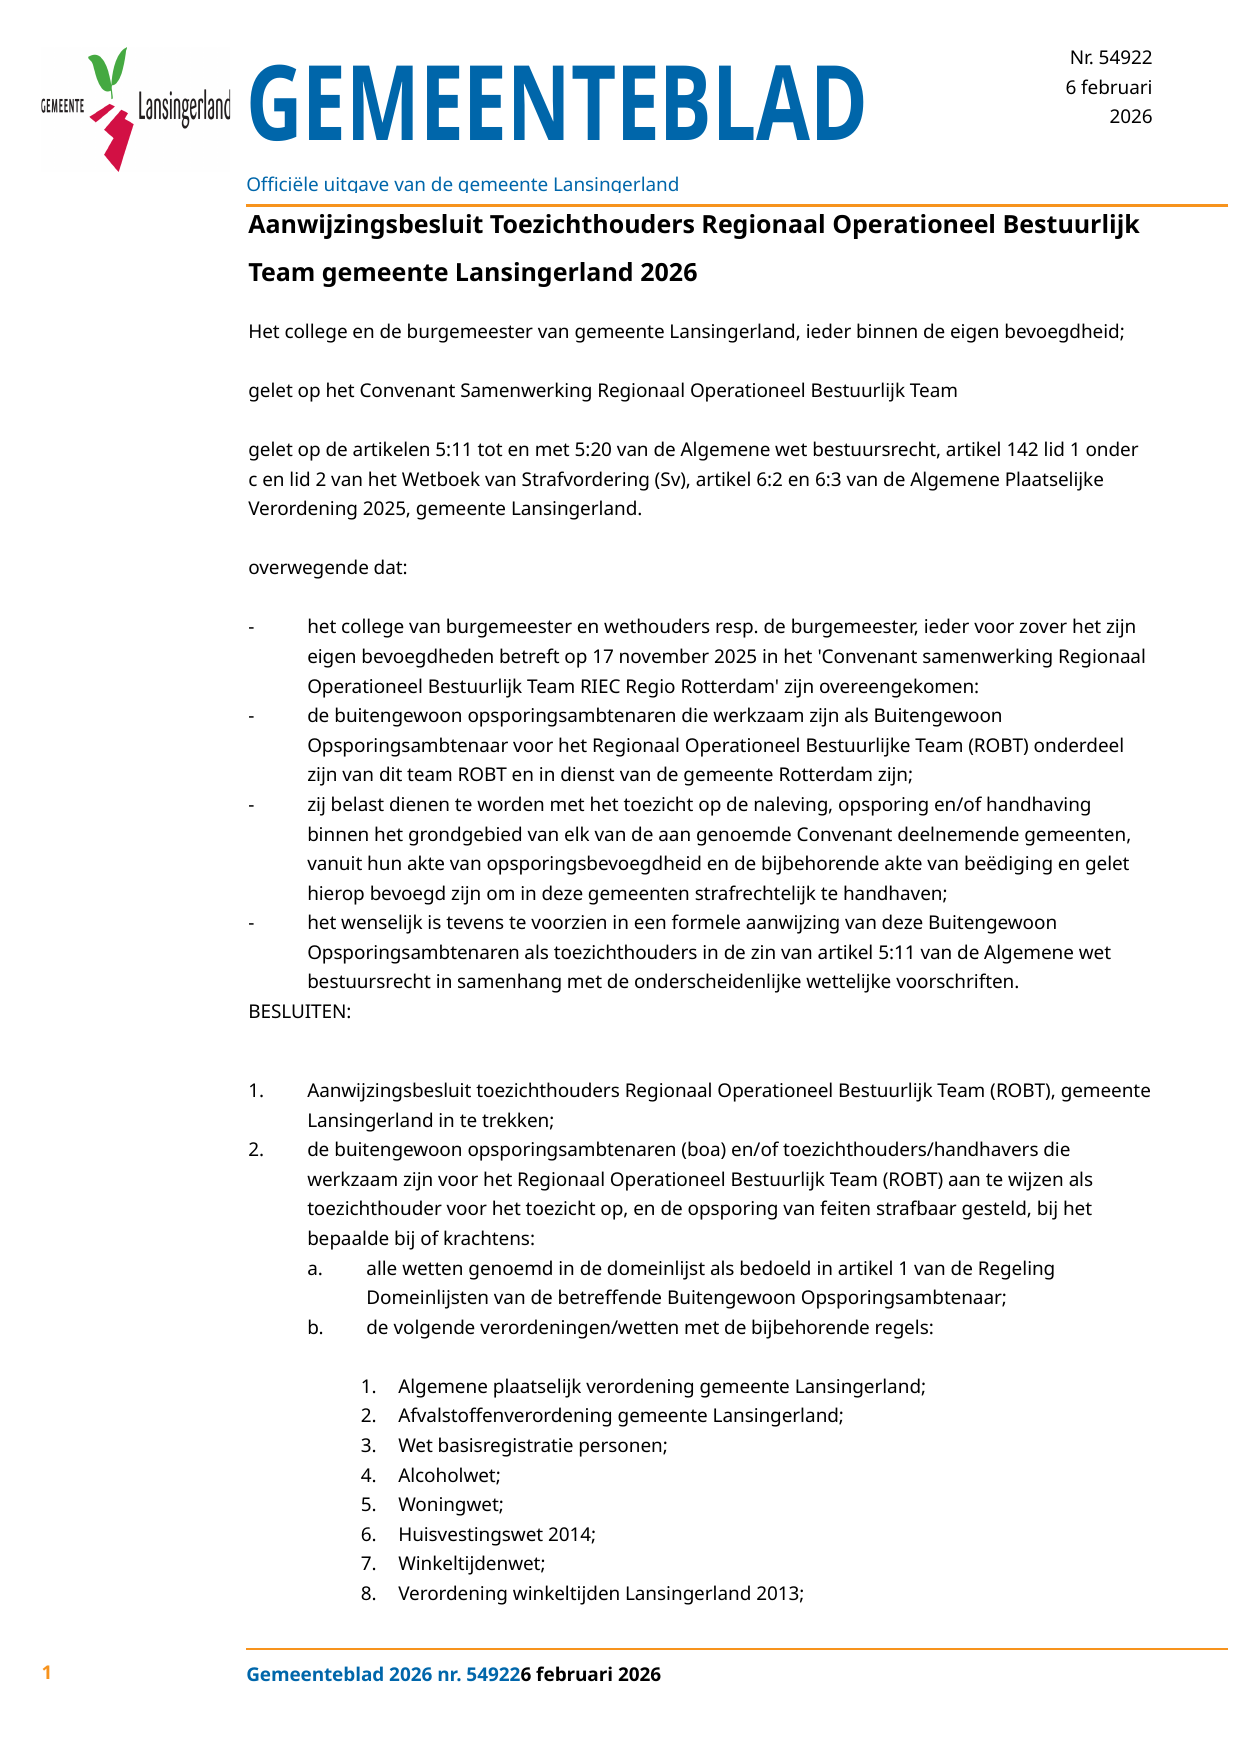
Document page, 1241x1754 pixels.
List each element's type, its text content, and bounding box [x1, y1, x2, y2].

list alle wetten genoemd in de domeinlijst als bedoeld in artikel 1 van de Regeling Domeinlijsten van de betreffende Buitengewoon Opsporingsambtenaar; [307, 1255, 1152, 1310]
list het wenselijk is tevens te voorzien in een formele aanwijzing van deze Buitengewoon Opsporingsambtenaren als toezichthouders in de zin van artikel 5:11 van de Algemene wet bestuursrecht in samenhang met de onderscheidenlijke wettelijke voorschriften. [248, 909, 1152, 994]
list Alcoholwet; [361, 1462, 1152, 1487]
text Aanwijzingsbesluit Toezichthouders Regionaal Operationeel Bestuurlijk Team gemeente Lansingerland 2026 [248, 207, 1152, 288]
list Aanwijzingsbesluit toezichthouders Regionaal Operationeel Bestuurlijk Team (ROBT), gemeente Lansingerland in te trekken; [248, 1077, 1152, 1132]
text overwegende dat: [248, 554, 1152, 580]
text gelet op de artikelen 5:11 tot en met 5:20 van de Algemene wet bestuursrecht, artikel 142 lid 1 onder c en lid 2 van het Wetboek van Strafvordering (Sv), artikel 6:2 en 6:3 van de Algemene Plaatselijke Verordening 2025, gemeente Lansingerland. [248, 436, 1152, 521]
picture [41, 47, 231, 172]
list Winkeltijdenwet; [361, 1551, 1152, 1576]
list Algemene plaatselijk verordening gemeente Lansingerland; [361, 1373, 1152, 1399]
list de volgende verordeningen/wetten met de bijbehorende regels: [307, 1314, 1152, 1339]
list de buitengewoon opsporingsambtenaren (boa) en/of toezichthouders/handhavers die werkzaam zijn voor het Regionaal Operationeel Bestuurlijk Team (ROBT) aan te wijzen als toezichthouder voor het toezicht op, en de opsporing van feiten strafbaar gesteld, bij het bepaalde bij of krachtens: [248, 1136, 1152, 1251]
list Huisvestingswet 2014; [361, 1521, 1152, 1547]
list het college van burgemeester en wethouders resp. de burgemeester, ieder voor zover het zijn eigen bevoegdheden betreft op 17 november 2025 in het 'Convenant samenwerking Regionaal Operationeel Bestuurlijk Team RIEC Regio Rotterdam' zijn overeengekomen: [248, 614, 1152, 699]
text Het college en de burgemeester van gemeente Lansingerland, ieder binnen de eigen bevoegdheid; [248, 318, 1152, 344]
list zij belast dienen te worden met het toezicht op de naleving, opsporing en/of handhaving binnen het grondgebied van elk van de aan genoemde Convenant deelnemende gemeenten, vanuit hun akte van opsporingsbevoegdheid en de bijbehorende akte van beëdiging en gelet hierop bevoegd zijn om in deze gemeenten strafrechtelijk te handhaven; [248, 791, 1152, 906]
list de buitengewoon opsporingsambtenaren die werkzaam zijn als Buitengewoon Opsporingsambtenaar voor het Regionaal Operationeel Bestuurlijke Team (ROBT) onderdeel zijn van dit team ROBT en in dienst van de gemeente Rotterdam zijn; [248, 702, 1152, 787]
list Afvalstoffenverordening gemeente Lansingerland; [361, 1403, 1152, 1428]
list Wet basisregistratie personen; [361, 1432, 1152, 1458]
list Woningwet; [361, 1491, 1152, 1517]
text gelet op het Convenant Samenwerking Regionaal Operationeel Bestuurlijk Team [248, 377, 1152, 403]
text BESLUITEN: [248, 998, 1152, 1024]
list Verordening winkeltijden Lansingerland 2013; [361, 1580, 1152, 1606]
